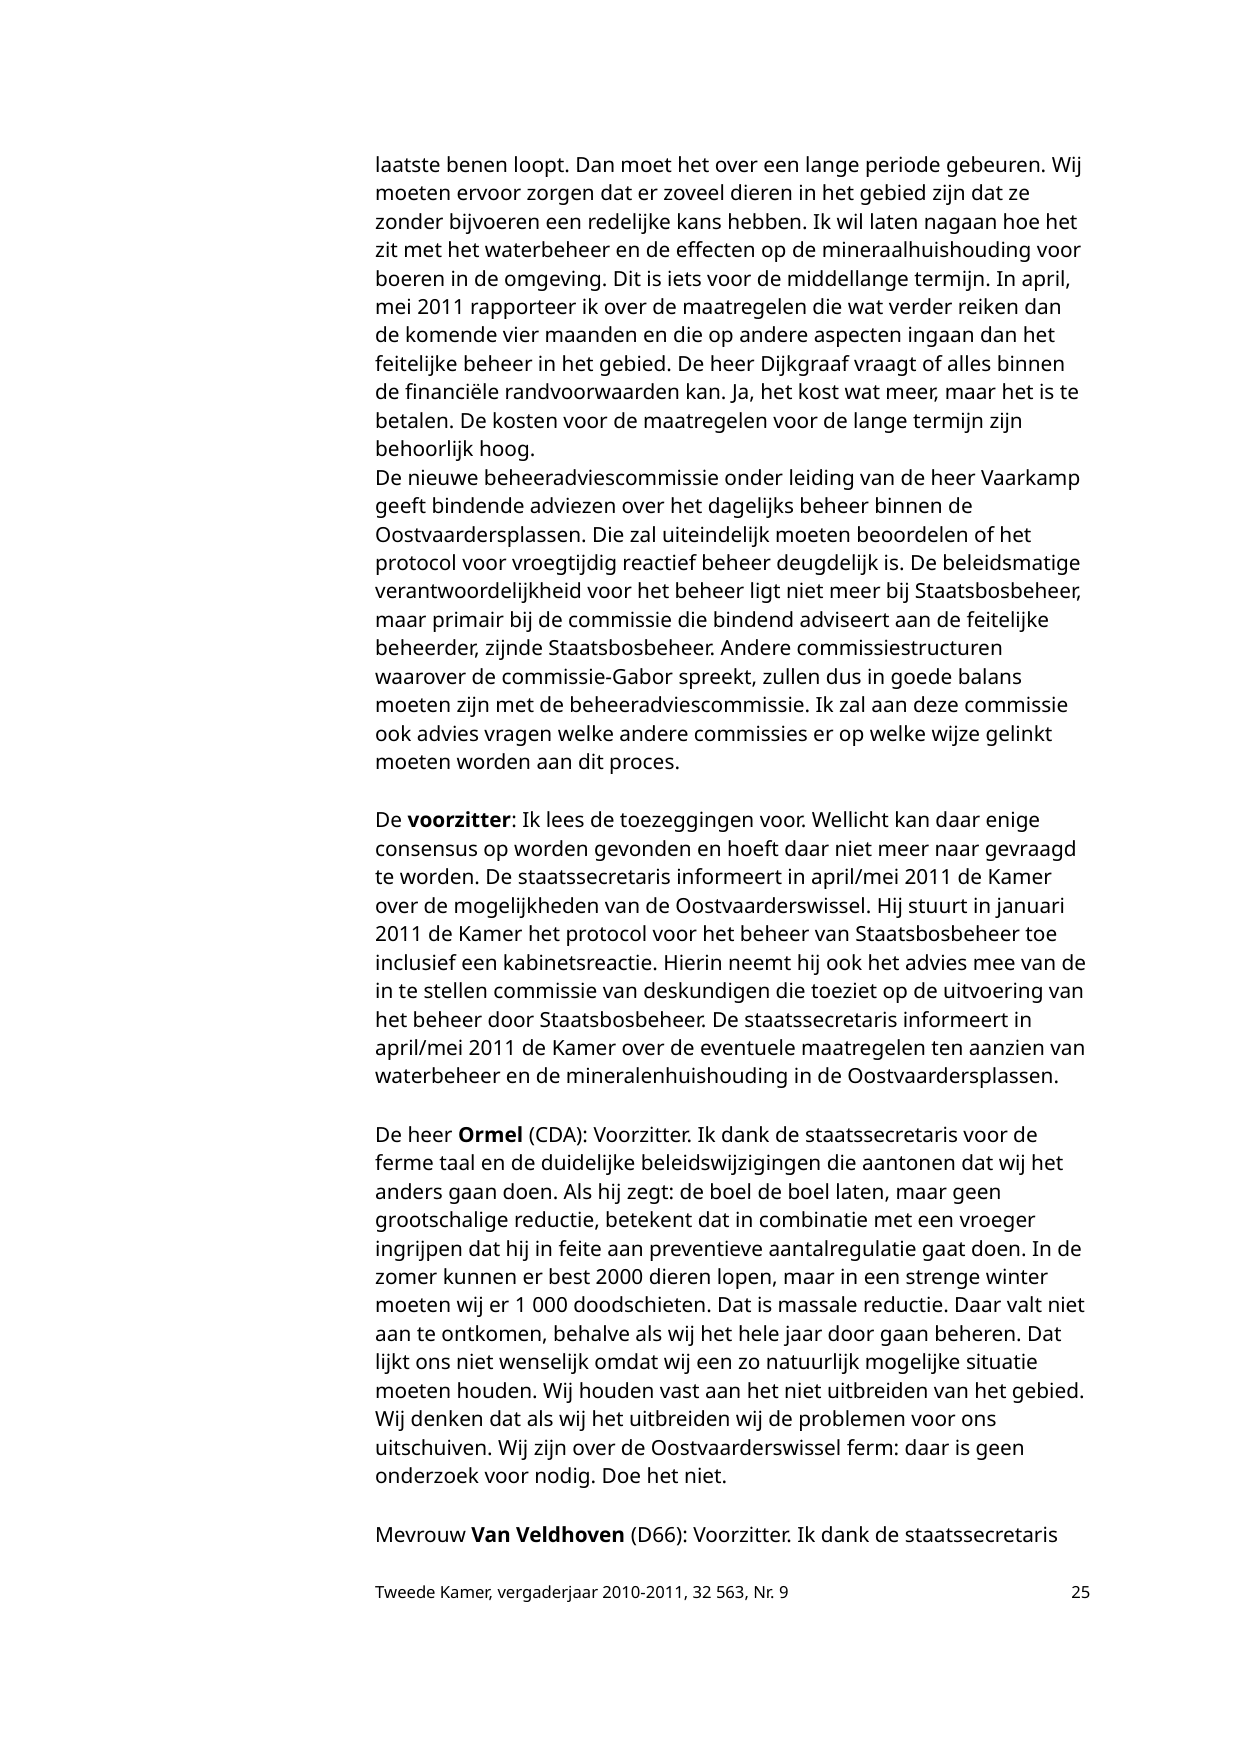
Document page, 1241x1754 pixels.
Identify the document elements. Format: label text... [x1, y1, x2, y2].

text De nieuwe beheeradviescommissie onder leiding van de heer Vaarkamp geeft bindende adviezen over het dagelijks beheer binnen de Oostvaardersplassen. Die zal uiteindelijk moeten beoordelen of het protocol voor vroegtijdig reactief beheer deugdelijk is. De beleidsmatige verantwoordelijkheid voor het beheer ligt niet meer bij Staatsbosbeheer, maar primair bij de commissie die bindend adviseert aan de feitelijke beheerder, zijnde Staatsbosbeheer. Andere commissiestructuren waarover de commissie-Gabor spreekt, zullen dus in goede balans moeten zijn met de beheeradviescommissie. Ik zal aan deze commissie ook advies vragen welke andere commissies er op welke wijze gelinkt moeten worden aan dit proces. [375, 463, 1090, 776]
text De heer Ormel (CDA): Voorzitter. Ik dank de staatssecretaris voor de ferme taal en de duidelijke beleidswijzigingen die aantonen dat wij het anders gaan doen. Als hij zegt: de boel de boel laten, maar geen grootschalige reductie, betekent dat in combinatie met een vroeger ingrijpen dat hij in feite aan preventieve aantalregulatie gaat doen. In de zomer kunnen er best 2000 dieren lopen, maar in een strenge winter moeten wij er 1 000 doodschieten. Dat is massale reductie. Daar valt niet aan te ontkomen, behalve als wij het hele jaar door gaan beheren. Dat lijkt ons niet wenselijk omdat wij een zo natuurlijk mogelijke situatie moeten houden. Wij houden vast aan het niet uitbreiden van het gebied. Wij denken dat als wij het uitbreiden wij de problemen voor ons uitschuiven. Wij zijn over de Oostvaarderswissel ferm: daar is geen onderzoek voor nodig. Doe het niet. [375, 1120, 1090, 1490]
text laatste benen loopt. Dan moet het over een lange periode gebeuren. Wij moeten ervoor zorgen dat er zoveel dieren in het gebied zijn dat ze zonder bijvoeren een redelijke kans hebben. Ik wil laten nagaan hoe het zit met het waterbeheer en de effecten op de mineraalhuishouding voor boeren in de omgeving. Dit is iets voor de middellange termijn. In april, mei 2011 rapporteer ik over de maatregelen die wat verder reiken dan de komende vier maanden en die op andere aspecten ingaan dan het feitelijke beheer in het gebied. De heer Dijkgraaf vraagt of alles binnen de financiële randvoorwaarden kan. Ja, het kost wat meer, maar het is te betalen. De kosten voor de maatregelen voor de lange termijn zijn behoorlijk hoog. [375, 150, 1090, 463]
text Mevrouw Van Veldhoven (D66): Voorzitter. Ik dank de staatssecretaris [375, 1520, 1090, 1548]
text De voorzitter: Ik lees de toezeggingen voor. Wellicht kan daar enige consensus op worden gevonden en hoeft daar niet meer naar gevraagd te worden. De staatssecretaris informeert in april/mei 2011 de Kamer over de mogelijkheden van de Oostvaarderswissel. Hij stuurt in januari 2011 de Kamer het protocol voor het beheer van Staatsbosbeheer toe inclusief een kabinetsreactie. Hierin neemt hij ook het advies mee van de in te stellen commissie van deskundigen die toeziet op de uitvoering van het beheer door Staatsbosbeheer. De staatssecretaris informeert in april/mei 2011 de Kamer over de eventuele maatregelen ten aanzien van waterbeheer en de mineralenhuishouding in de Oostvaardersplassen. [375, 806, 1090, 1090]
